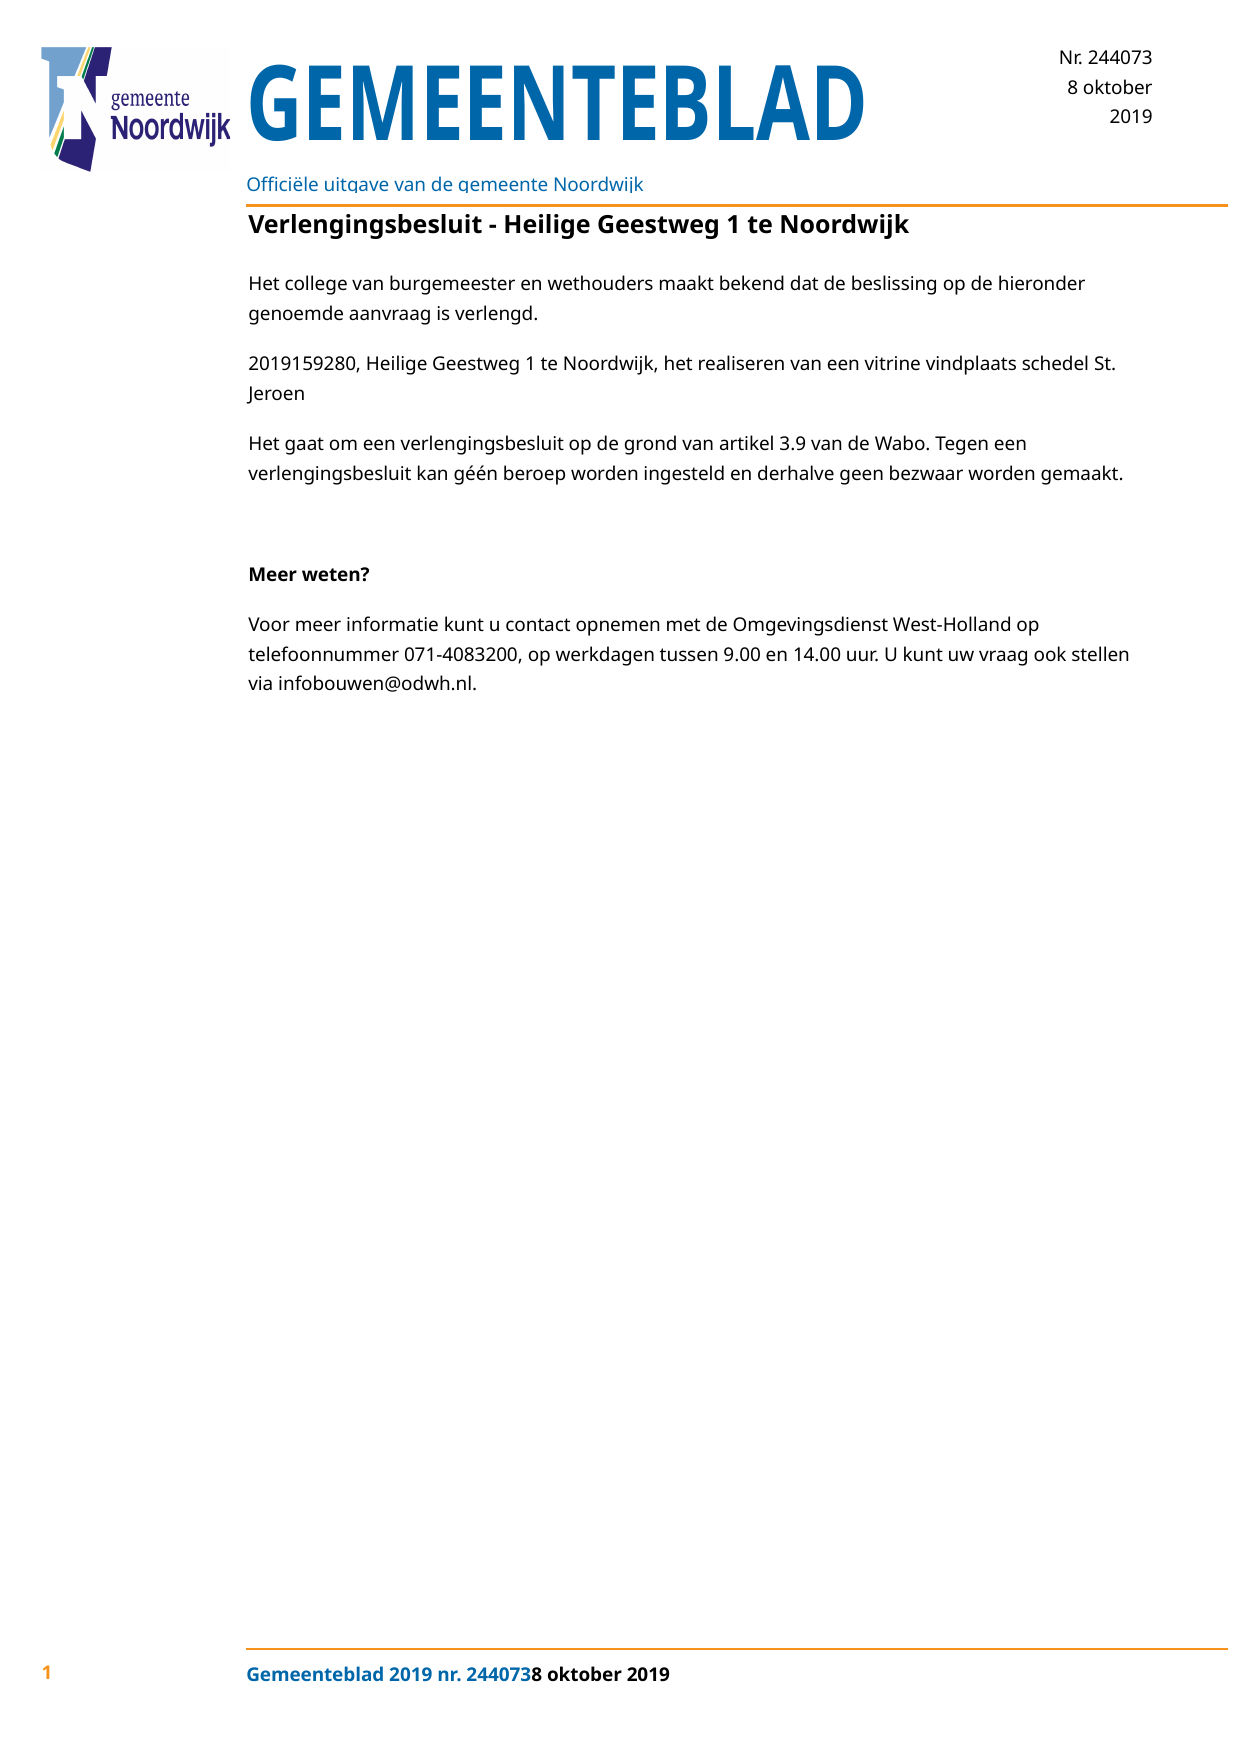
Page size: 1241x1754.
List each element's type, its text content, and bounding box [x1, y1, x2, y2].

text Het gaat om een verlengingsbesluit op de grond van artikel 3.9 van de Wabo. Tegen een verlengingsbesluit kan géén beroep worden ingesteld en derhalve geen bezwaar worden gemaakt. [248, 430, 1152, 486]
text Verlengingsbesluit - Heilige Geestweg 1 te Noordwijk [248, 207, 1152, 241]
text Voor meer informatie kunt u contact opnemen met de Omgevingsdienst West-Holland op telefoonnummer 071-4083200, op werkdagen tussen 9.00 en 14.00 uur. U kunt uw vraag ook stellen via infobouwen@odwh.nl. [248, 611, 1152, 696]
text 2019159280, Heilige Geestweg 1 te Noordwijk, het realiseren van een vitrine vindplaats schedel St. Jeroen [248, 350, 1152, 406]
text Het college van burgemeester en wethouders maakt bekend dat de beslissing op de hieronder genoemde aanvraag is verlengd. [248, 270, 1152, 326]
picture [41, 47, 231, 172]
text Meer weten? [248, 561, 1152, 586]
